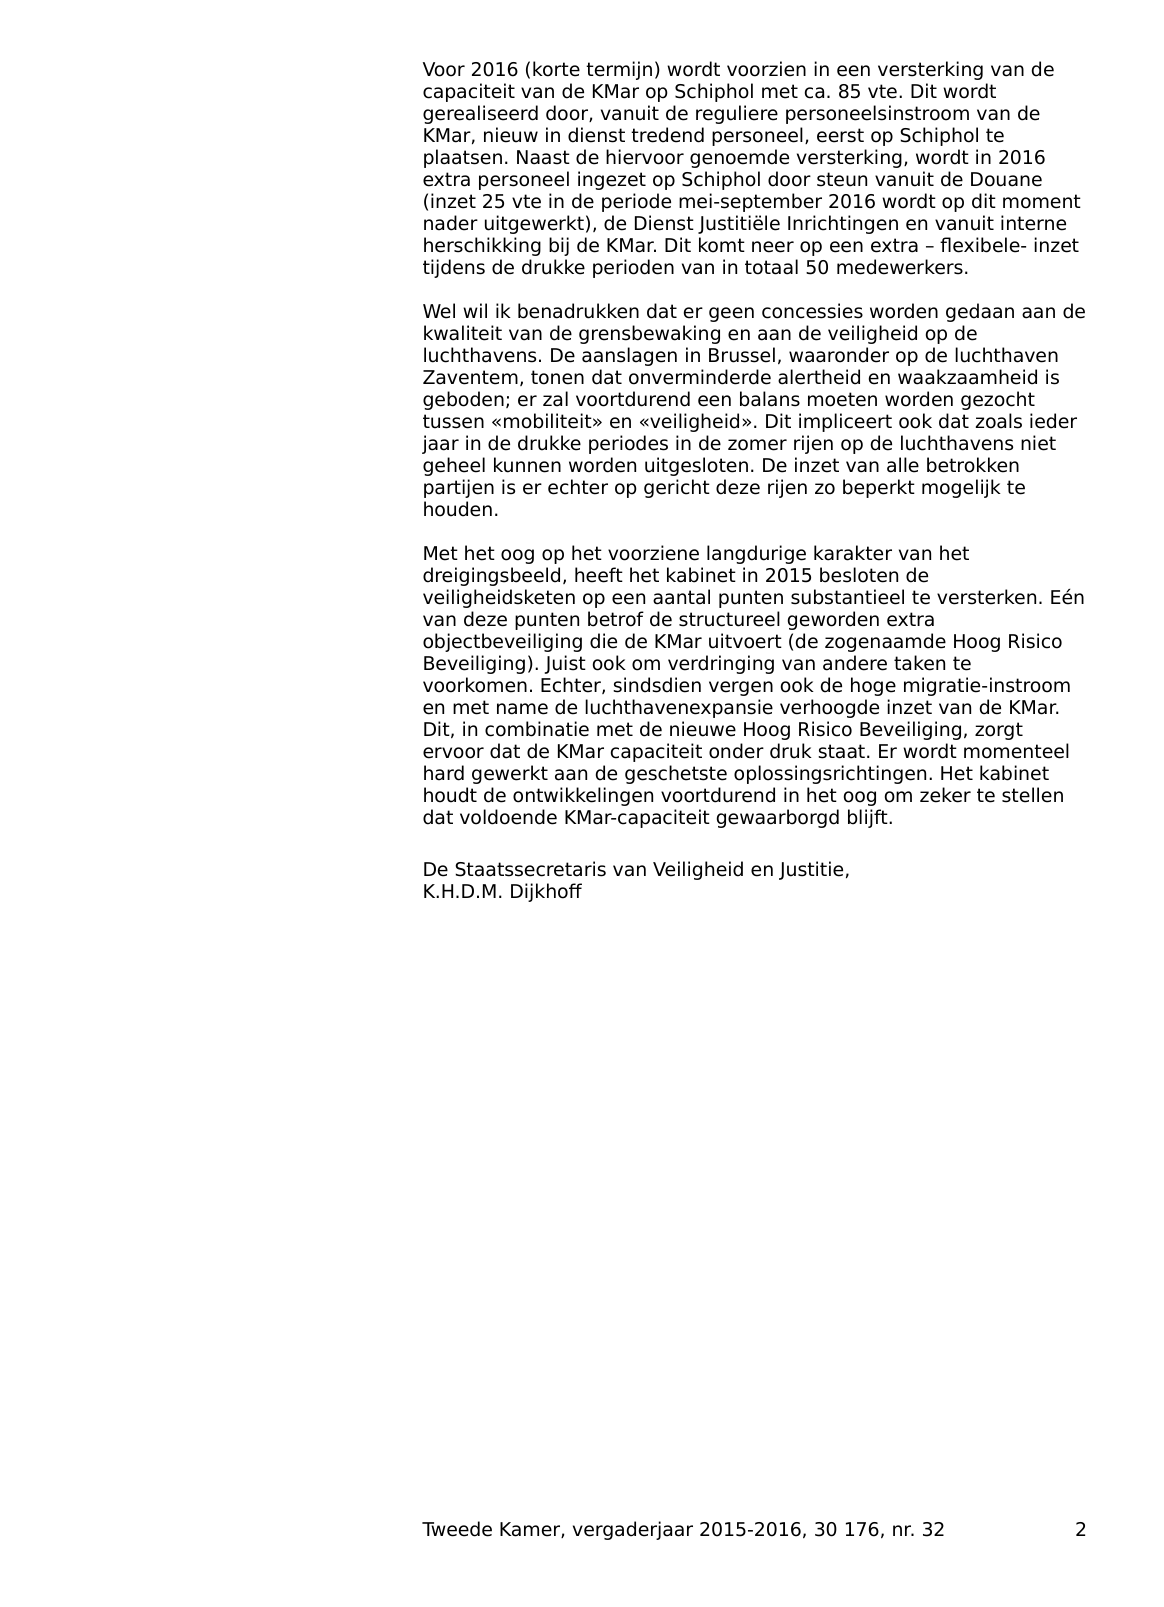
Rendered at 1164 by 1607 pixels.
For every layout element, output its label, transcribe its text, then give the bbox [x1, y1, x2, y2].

text Voor 2016 (korte termijn) wordt voorzien in een versterking van de capaciteit van de KMar op Schiphol met ca. 85 vte. Dit wordt gerealiseerd door, vanuit de reguliere personeelsinstroom van de KMar, nieuw in dienst tredend personeel, eerst op Schiphol te plaatsen. Naast de hiervoor genoemde versterking, wordt in 2016 extra personeel ingezet op Schiphol door steun vanuit de Douane (inzet 25 vte in de periode mei-september 2016 wordt op dit moment nader uitgewerkt), de Dienst Justitiële Inrichtingen en vanuit interne herschikking bij de KMar. Dit komt neer op een extra – flexibele- inzet tijdens de drukke perioden van in totaal 50 medewerkers. [422, 59, 1087, 279]
text De Staatssecretaris van Veiligheid en Justitie, K.H.D.M. Dijkhoff [422, 859, 1087, 903]
text Met het oog op het voorziene langdurige karakter van het dreigingsbeeld, heeft het kabinet in 2015 besloten de veiligheidsketen op een aantal punten substantieel te versterken. Eén van deze punten betrof de structureel geworden extra objectbeveiliging die de KMar uitvoert (de zogenaamde Hoog Risico Beveiliging). Juist ook om verdringing van andere taken te voorkomen. Echter, sindsdien vergen ook de hoge migratie-instroom en met name de luchthavenexpansie verhoogde inzet van de KMar. Dit, in combinatie met de nieuwe Hoog Risico Beveiliging, zorgt ervoor dat de KMar capaciteit onder druk staat. Er wordt momenteel hard gewerkt aan de geschetste oplossingsrichtingen. Het kabinet houdt de ontwikkelingen voortdurend in het oog om zeker te stellen dat voldoende KMar-capaciteit gewaarborgd blijft. [422, 543, 1087, 829]
text Wel wil ik benadrukken dat er geen concessies worden gedaan aan de kwaliteit van de grensbewaking en aan de veiligheid op de luchthavens. De aanslagen in Brussel, waaronder op de luchthaven Zaventem, tonen dat onverminderde alertheid en waakzaamheid is geboden; er zal voortdurend een balans moeten worden gezocht tussen «mobiliteit» en «veiligheid». Dit impliceert ook dat zoals ieder jaar in de drukke periodes in de zomer rijen op de luchthavens niet geheel kunnen worden uitgesloten. De inzet van alle betrokken partijen is er echter op gericht deze rijen zo beperkt mogelijk te houden. [422, 301, 1087, 521]
